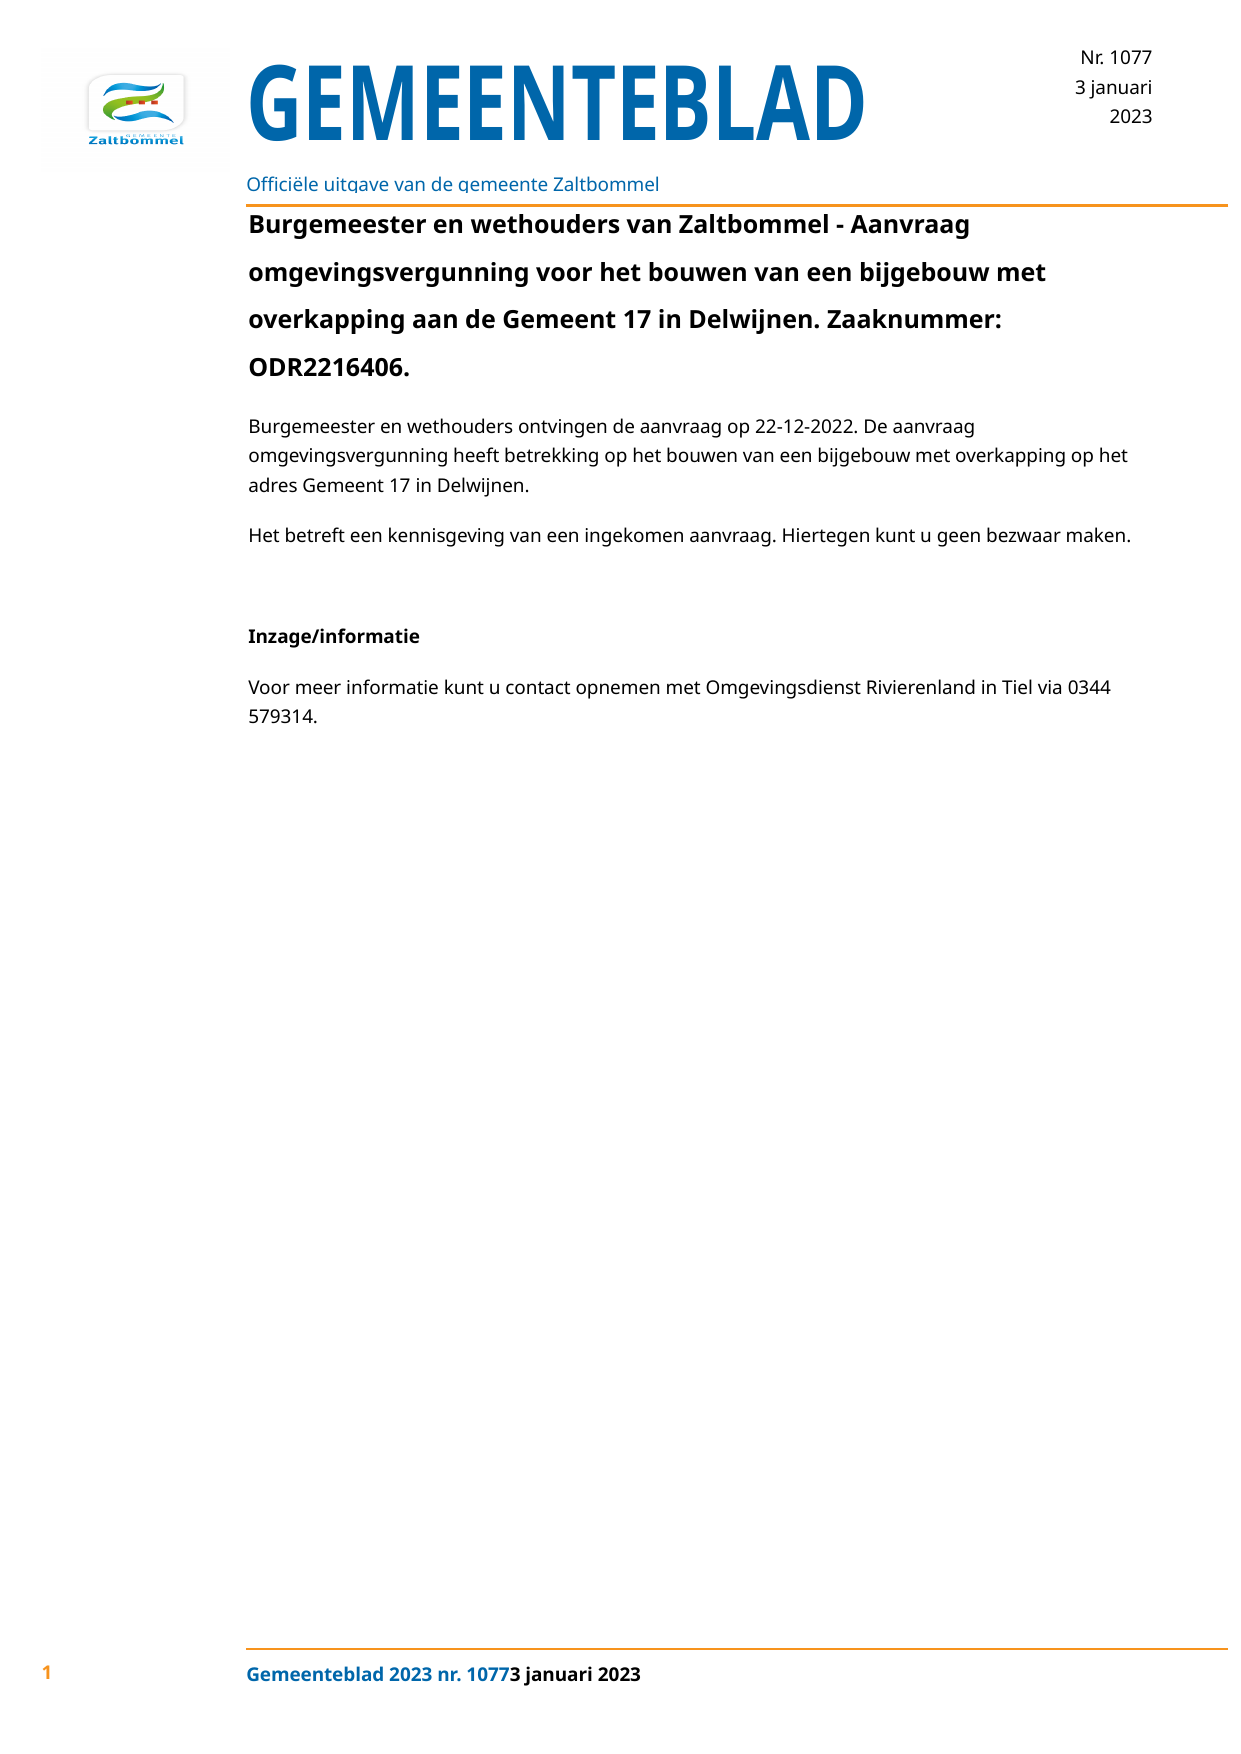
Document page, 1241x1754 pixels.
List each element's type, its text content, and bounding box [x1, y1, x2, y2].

text Inzage/informatie [248, 623, 1152, 649]
text Burgemeester en wethouders ontvingen de aanvraag op 22-12-2022. De aanvraag omgevingsvergunning heeft betrekking op het bouwen van een bijgebouw met overkapping op het adres Gemeent 17 in Delwijnen. [248, 413, 1152, 498]
picture [41, 47, 231, 172]
text Voor meer informatie kunt u contact opnemen met Omgevingsdienst Rivierenland in Tiel via 0344 579314. [248, 674, 1152, 729]
text Het betreft een kennisgeving van een ingekomen aanvraag. Hiertegen kunt u geen bezwaar maken. [248, 523, 1152, 548]
text Burgemeester en wethouders van Zaltbommel - Aanvraag omgevingsvergunning voor het bouwen van een bijgebouw met overkapping aan de Gemeent 17 in Delwijnen. Zaaknummer: ODR2216406. [248, 207, 1152, 384]
